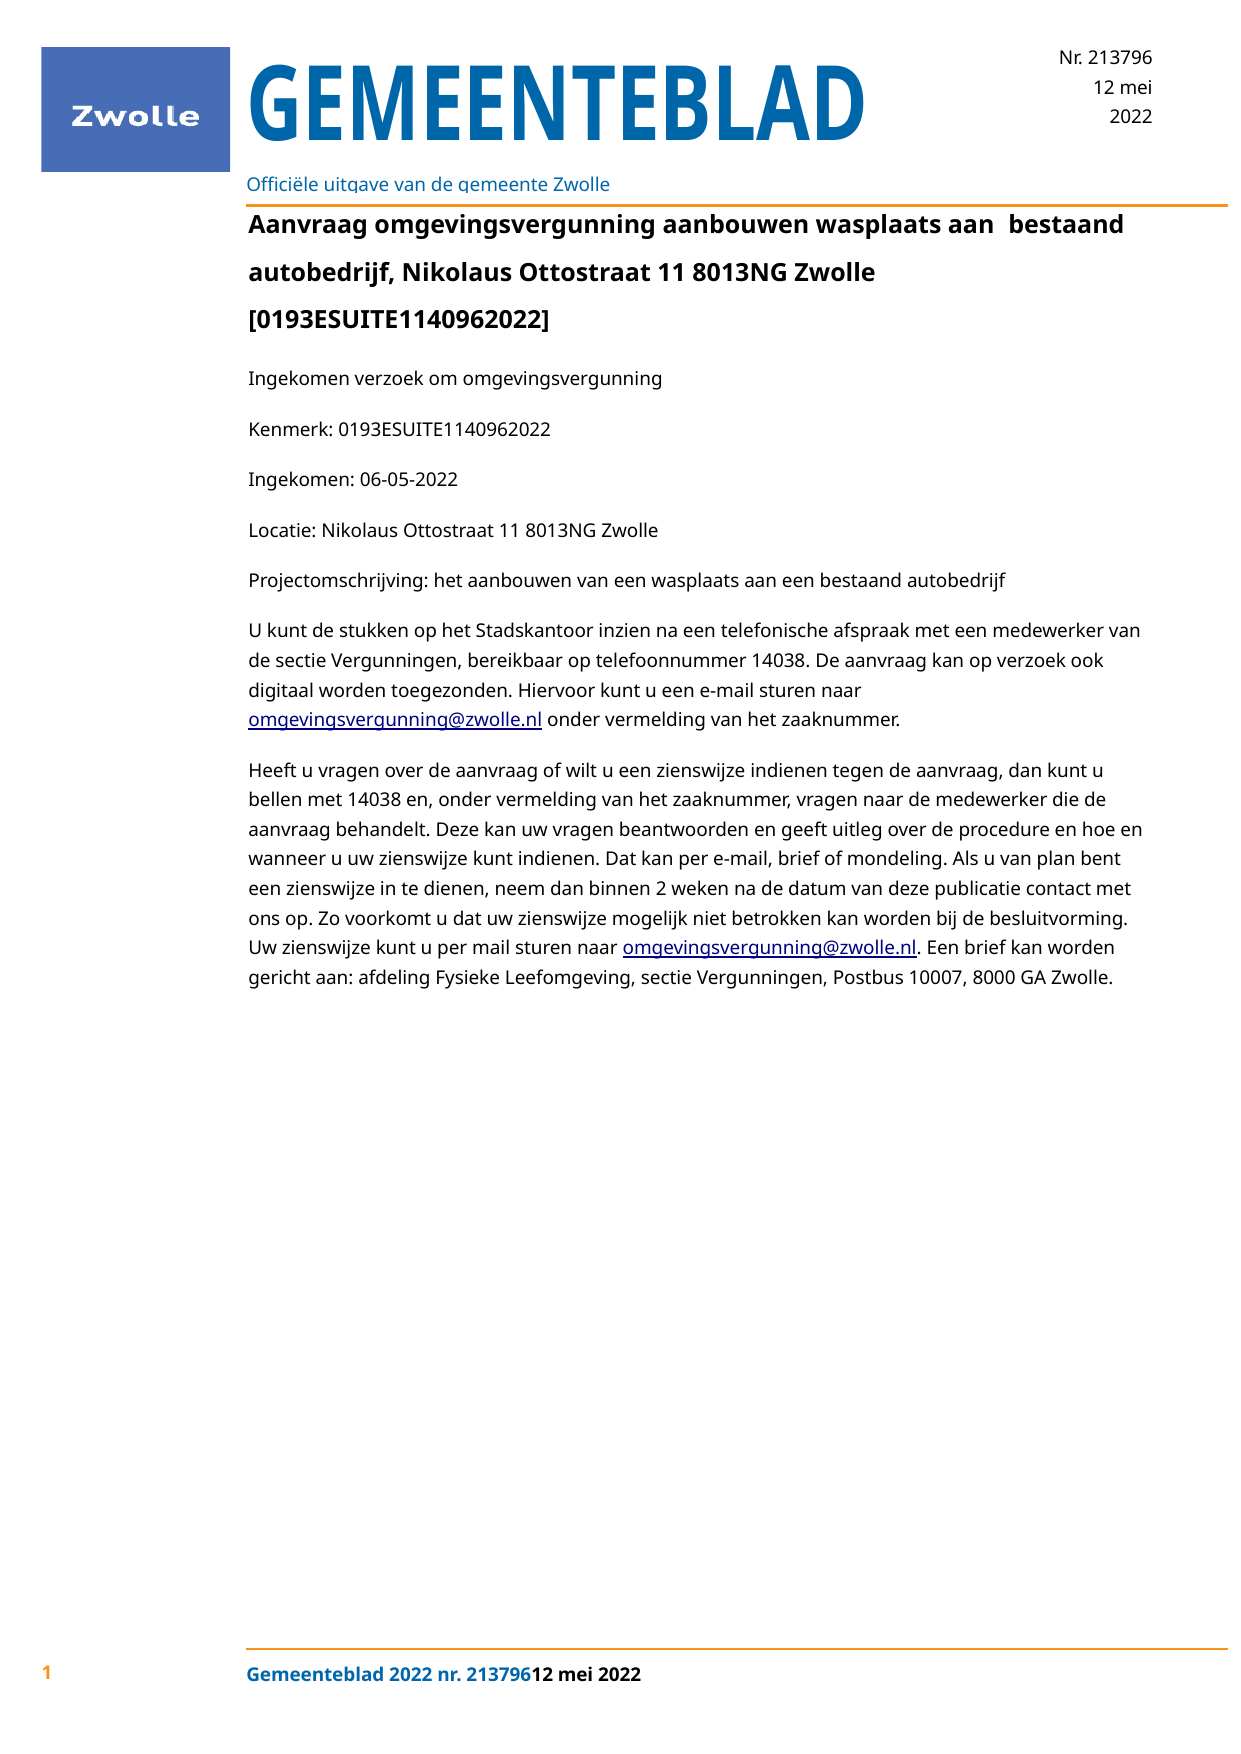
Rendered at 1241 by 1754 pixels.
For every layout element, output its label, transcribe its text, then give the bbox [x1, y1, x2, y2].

text Ingekomen: 06-05-2022 [248, 466, 1152, 492]
text Aanvraag omgevingsvergunning aanbouwen wasplaats aan bestaand autobedrijf, Nikolaus Ottostraat 11 8013NG Zwolle [0193ESUITE1140962022] [248, 207, 1152, 336]
text U kunt de stukken op het Stadskantoor inzien na een telefonische afspraak met een medewerker van de sectie Vergunningen, bereikbaar op telefoonnummer 14038. De aanvraag kan op verzoek ook digitaal worden toegezonden. Hiervoor kunt u een e-mail sturen naar omgevingsvergunning@zwolle.nl onder vermelding van het zaaknummer. [248, 618, 1152, 732]
text Kenmerk: 0193ESUITE1140962022 [248, 416, 1152, 442]
picture [41, 47, 231, 172]
text Projectomschrijving: het aanbouwen van een wasplaats aan een bestaand autobedrijf [248, 567, 1152, 593]
text Heeft u vragen over de aanvraag of wilt u een zienswijze indienen tegen de aanvraag, dan kunt u bellen met 14038 en, onder vermelding van het zaaknummer, vragen naar de medewerker die de aanvraag behandelt. Deze kan uw vragen beantwoorden en geeft uitleg over de procedure en hoe en wanneer u uw zienswijze kunt indienen. Dat kan per e-mail, brief of mondeling. Als u van plan bent een zienswijze in te dienen, neem dan binnen 2 weken na de datum van deze publicatie contact met ons op. Zo voorkomt u dat uw zienswijze mogelijk niet betrokken kan worden bij de besluitvorming. Uw zienswijze kunt u per mail sturen naar omgevingsvergunning@zwolle.nl. Een brief kan worden gericht aan: afdeling Fysieke Leefomgeving, sectie Vergunningen, Postbus 10007, 8000 GA Zwolle. [248, 757, 1152, 989]
text Locatie: Nikolaus Ottostraat 11 8013NG Zwolle [248, 517, 1152, 542]
text Ingekomen verzoek om omgevingsvergunning [248, 366, 1152, 391]
